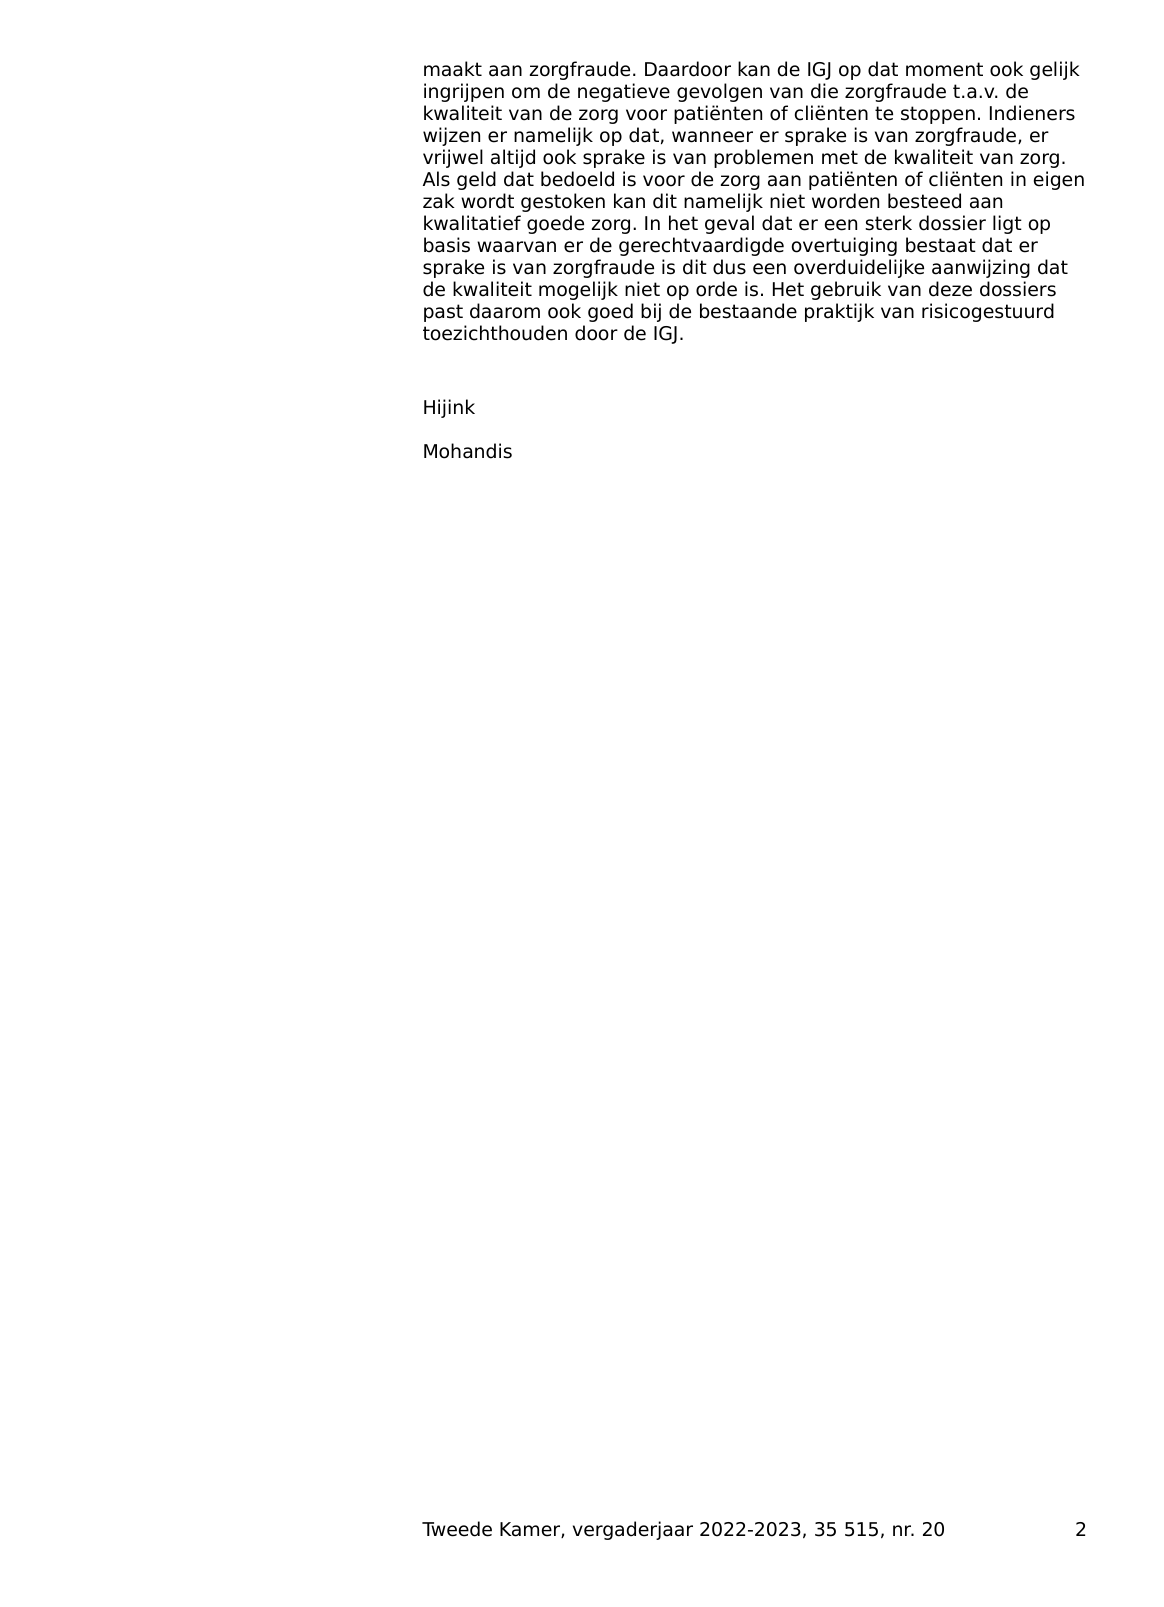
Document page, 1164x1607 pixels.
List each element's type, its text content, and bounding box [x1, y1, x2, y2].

text Hijink Mohandis [422, 375, 1087, 463]
text maakt aan zorgfraude. Daardoor kan de IGJ op dat moment ook gelijk ingrijpen om de negatieve gevolgen van die zorgfraude t.a.v. de kwaliteit van de zorg voor patiënten of cliënten te stoppen. Indieners wijzen er namelijk op dat, wanneer er sprake is van zorgfraude, er vrijwel altijd ook sprake is van problemen met de kwaliteit van zorg. Als geld dat bedoeld is voor de zorg aan patiënten of cliënten in eigen zak wordt gestoken kan dit namelijk niet worden besteed aan kwalitatief goede zorg. In het geval dat er een sterk dossier ligt op basis waarvan er de gerechtvaardigde overtuiging bestaat dat er sprake is van zorgfraude is dit dus een overduidelijke aanwijzing dat de kwaliteit mogelijk niet op orde is. Het gebruik van deze dossiers past daarom ook goed bij de bestaande praktijk van risicogestuurd toezichthouden door de IGJ. [422, 59, 1087, 345]
